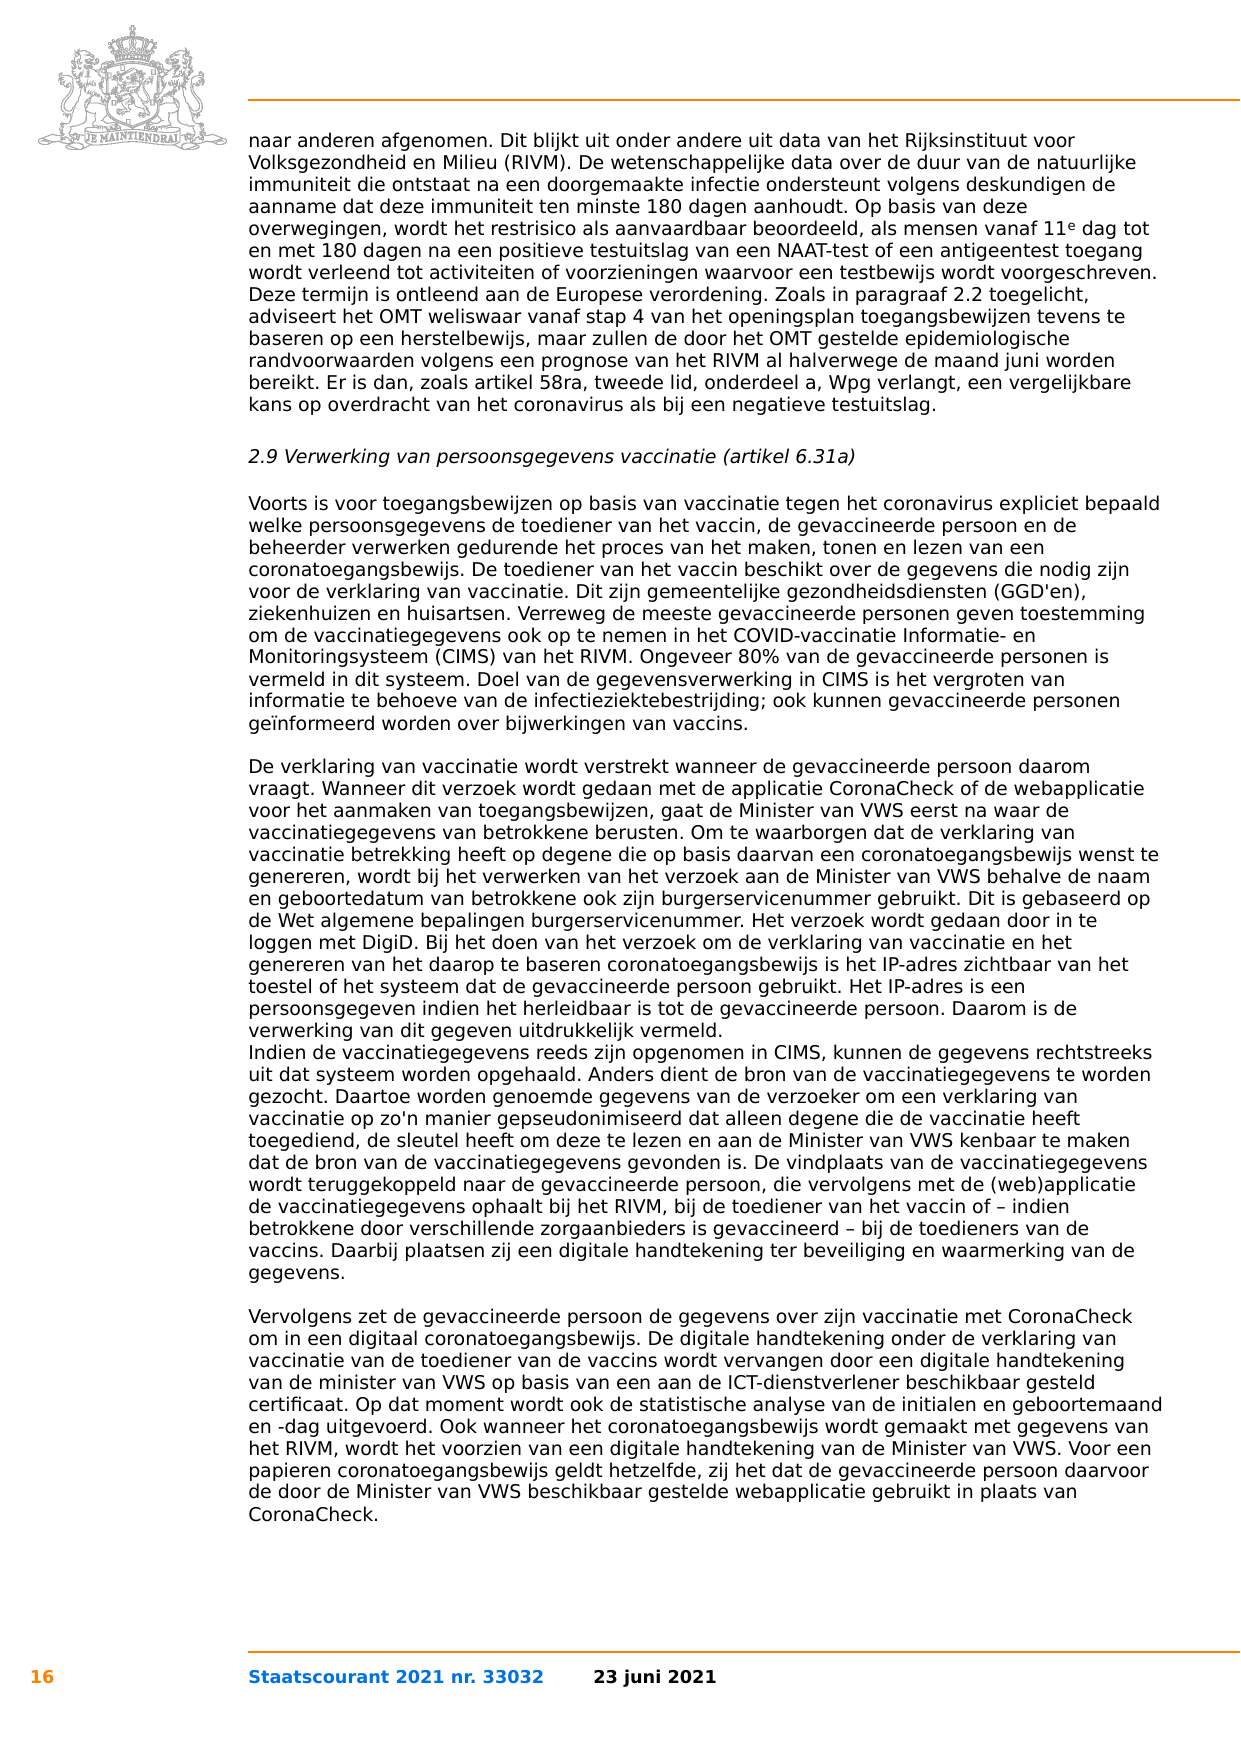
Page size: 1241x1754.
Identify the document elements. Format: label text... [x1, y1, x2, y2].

text Indien de vaccinatiegegevens reeds zijn opgenomen in CIMS, kunnen de gegevens rechtstreeks uit dat systeem worden opgehaald. Anders dient de bron van de vaccinatiegegevens te worden gezocht. Daartoe worden genoemde gegevens van de verzoeker om een verklaring van vaccinatie op zo'n manier gepseudonimiseerd dat alleen degene die de vaccinatie heeft toegediend, de sleutel heeft om deze te lezen en aan de Minister van VWS kenbaar te maken dat de bron van de vaccinatiegegevens gevonden is. De vindplaats van de vaccinatiegegevens wordt teruggekoppeld naar de gevaccineerde persoon, die vervolgens met de (web)applicatie de vaccinatiegegevens ophaalt bij het RIVM, bij de toediener van het vaccin of – indien betrokkene door verschillende zorgaanbieders is gevaccineerd – bij de toedieners van de vaccins. Daarbij plaatsen zij een digitale handtekening ter beveiliging en waarmerking van de gegevens. [248, 1042, 1163, 1284]
text Vervolgens zet de gevaccineerde persoon de gegevens over zijn vaccinatie met CoronaCheck om in een digitaal coronatoegangsbewijs. De digitale handtekening onder de verklaring van vaccinatie van de toediener van de vaccins wordt vervangen door een digitale handtekening van de minister van VWS op basis van een aan de ICT-dienstverlener beschikbaar gesteld certificaat. Op dat moment wordt ook de statistische analyse van de initialen en geboortemaand en -dag uitgevoerd. Ook wanneer het coronatoegangsbewijs wordt gemaakt met gegevens van het RIVM, wordt het voorzien van een digitale handtekening van de Minister van VWS. Voor een papieren coronatoegangsbewijs geldt hetzelfde, zij het dat de gevaccineerde persoon daarvoor de door de Minister van VWS beschikbaar gestelde webapplicatie gebruikt in plaats van CoronaCheck. [248, 1306, 1163, 1525]
picture [38, 25, 227, 150]
text naar anderen afgenomen. Dit blijkt uit onder andere uit data van het Rijksinstituut voor Volksgezondheid en Milieu (RIVM). De wetenschappelijke data over de duur van de natuurlijke immuniteit die ontstaat na een doorgemaakte infectie ondersteunt volgens deskundigen de aanname dat deze immuniteit ten minste 180 dagen aanhoudt. Op basis van deze overwegingen, wordt het restrisico als aanvaardbaar beoordeeld, als mensen vanaf 11e dag tot en met 180 dagen na een positieve testuitslag van een NAAT-test of een antigeentest toegang wordt verleend tot activiteiten of voorzieningen waarvoor een testbewijs wordt voorgeschreven. Deze termijn is ontleend aan de Europese verordening. Zoals in paragraaf 2.2 toegelicht, adviseert het OMT weliswaar vanaf stap 4 van het openingsplan toegangsbewijzen tevens te baseren op een herstelbewijs, maar zullen de door het OMT gestelde epidemiologische randvoorwaarden volgens een prognose van het RIVM al halverwege de maand juni worden bereikt. Er is dan, zoals artikel 58ra, tweede lid, onderdeel a, Wpg verlangt, een vergelijkbare kans op overdracht van het coronavirus als bij een negatieve testuitslag. [248, 130, 1163, 416]
text De verklaring van vaccinatie wordt verstrekt wanneer de gevaccineerde persoon daarom vraagt. Wanneer dit verzoek wordt gedaan met de applicatie CoronaCheck of de webapplicatie voor het aanmaken van toegangsbewijzen, gaat de Minister van VWS eerst na waar de vaccinatiegegevens van betrokkene berusten. Om te waarborgen dat de verklaring van vaccinatie betrekking heeft op degene die op basis daarvan een coronatoegangsbewijs wenst te genereren, wordt bij het verwerken van het verzoek aan de Minister van VWS behalve de naam en geboortedatum van betrokkene ook zijn burgerservicenummer gebruikt. Dit is gebaseerd op de Wet algemene bepalingen burgerservicenummer. Het verzoek wordt gedaan door in te loggen met DigiD. Bij het doen van het verzoek om de verklaring van vaccinatie en het genereren van het daarop te baseren coronatoegangsbewijs is het IP-adres zichtbaar van het toestel of het systeem dat de gevaccineerde persoon gebruikt. Het IP-adres is een persoonsgegeven indien het herleidbaar is tot de gevaccineerde persoon. Daarom is de verwerking van dit gegeven uitdrukkelijk vermeld. [248, 756, 1163, 1042]
text Voorts is voor toegangsbewijzen op basis van vaccinatie tegen het coronavirus expliciet bepaald welke persoonsgegevens de toediener van het vaccin, de gevaccineerde persoon en de beheerder verwerken gedurende het proces van het maken, tonen en lezen van een coronatoegangsbewijs. De toediener van het vaccin beschikt over de gegevens die nodig zijn voor de verklaring van vaccinatie. Dit zijn gemeentelijke gezondheidsdiensten (GGD'en), ziekenhuizen en huisartsen. Verreweg de meeste gevaccineerde personen geven toestemming om de vaccinatiegegevens ook op te nemen in het COVID-vaccinatie Informatie- en Monitoringsysteem (CIMS) van het RIVM. Ongeveer 80% van de gevaccineerde personen is vermeld in dit systeem. Doel van de gegevensverwerking in CIMS is het vergroten van informatie te behoeve van de infectieziektebestrijding; ook kunnen gevaccineerde personen geïnformeerd worden over bijwerkingen van vaccins. [248, 493, 1163, 734]
subtitle 2.9 Verwerking van persoonsgegevens vaccinatie (artikel 6.31a) [248, 446, 1163, 468]
